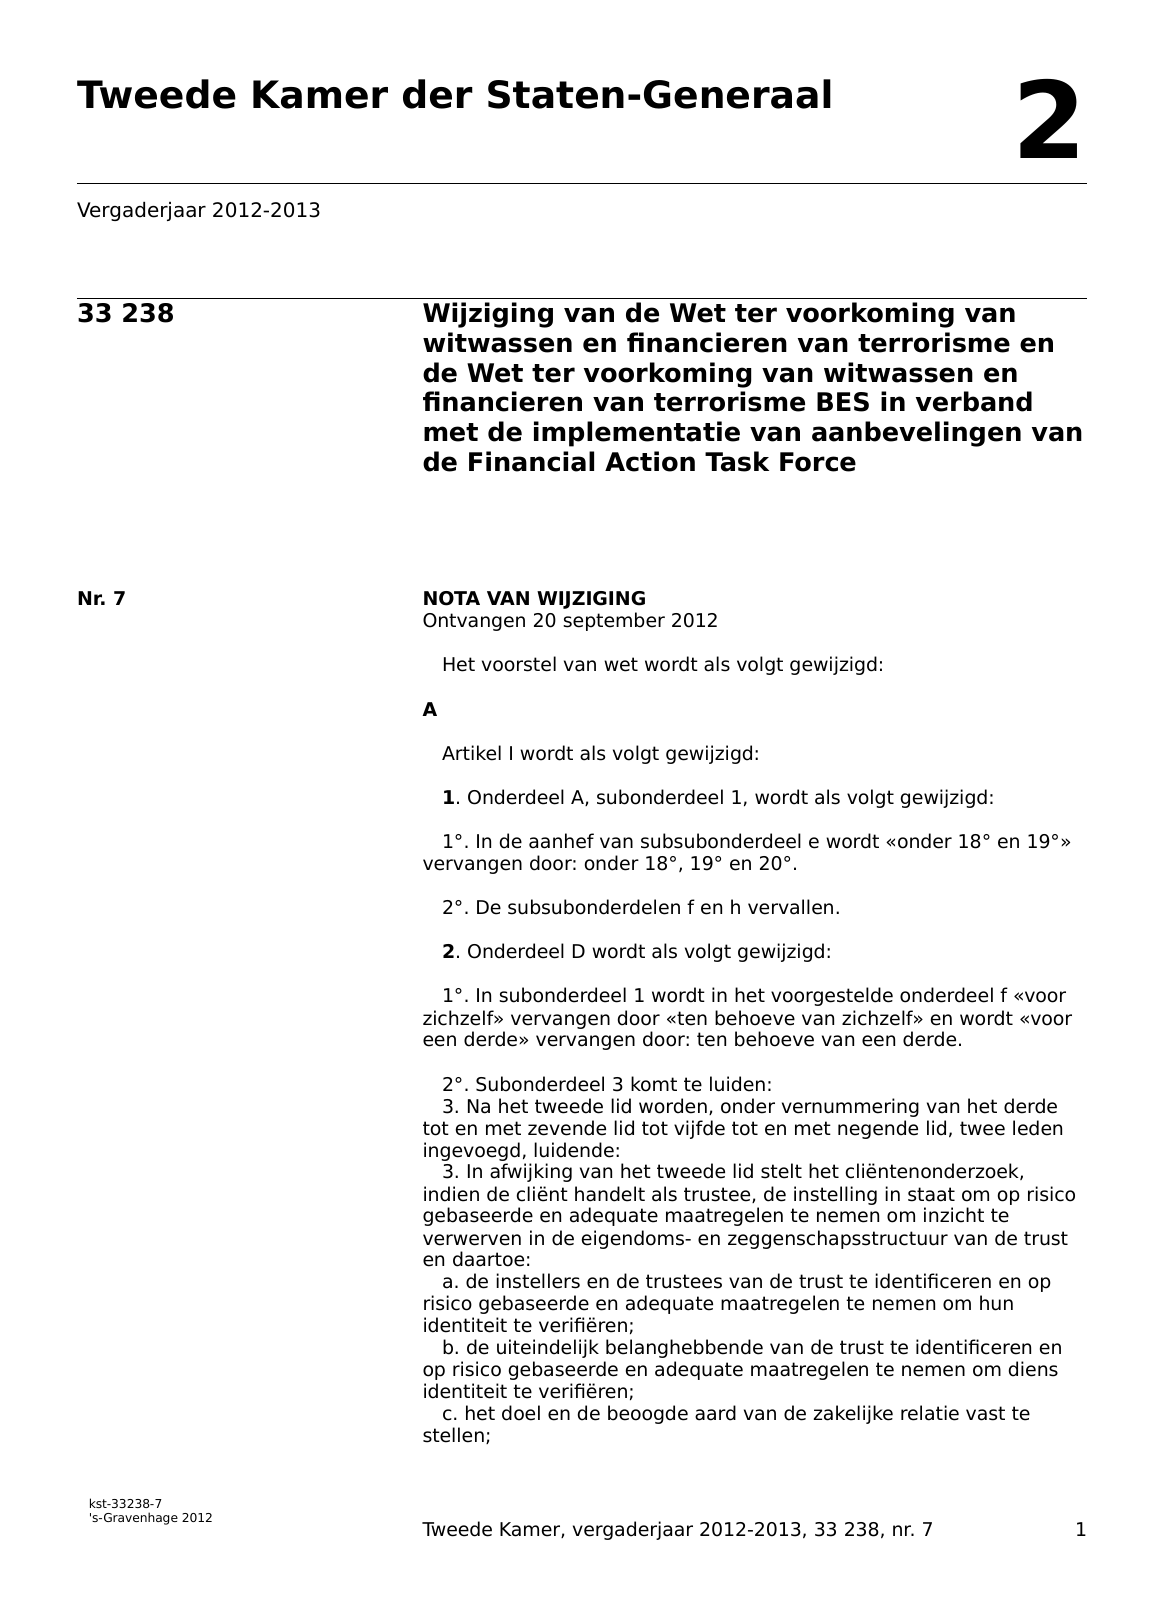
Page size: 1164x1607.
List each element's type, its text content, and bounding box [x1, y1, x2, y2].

text Artikel I wordt als volgt gewijzigd: [422, 743, 1087, 764]
text 2°. De subsubonderdelen f en h vervallen. [422, 897, 1087, 919]
subtitle A [422, 698, 1087, 720]
text 2. Onderdeel D wordt als volgt gewijzigd: [422, 941, 1087, 963]
table_header 2 [886, 59, 1087, 183]
text 1. Onderdeel A, subonderdeel 1, wordt als volgt gewijzigd: [422, 787, 1087, 809]
table_cell Vergaderjaar 2012-2013 [77, 184, 1087, 298]
subtitle 33 238 Wijziging van de Wet ter voorkoming van witwassen en financieren van terrorisme en de Wet ter voorkoming van witwassen en financieren van terrorisme BES in verband met de implementatie van aanbevelingen van de Financial Action Task Force [77, 299, 1087, 477]
table_header Tweede Kamer der Staten-Generaal [77, 59, 886, 183]
text c. het doel en de beoogde aard van de zakelijke relatie vast te stellen; [422, 1403, 1087, 1447]
text 1°. In subonderdeel 1 wordt in het voorgestelde onderdeel f «voor zichzelf» vervangen door «ten behoeve van zichzelf» en wordt «voor een derde» vervangen door: ten behoeve van een derde. [422, 985, 1087, 1051]
text Het voorstel van wet wordt als volgt gewijzigd: [422, 654, 1087, 676]
text 3. In afwijking van het tweede lid stelt het cliëntenonderzoek, indien de cliënt handelt als trustee, de instelling in staat om op risico gebaseerde en adequate maatregelen te nemen om inzicht te verwerven in de eigendoms- en zeggenschapsstructuur van de trust en daartoe: [422, 1161, 1087, 1271]
text 2°. Subonderdeel 3 komt te luiden: [422, 1073, 1087, 1096]
text b. de uiteindelijk belanghebbende van de trust te identificeren en op risico gebaseerde en adequate maatregelen te nemen om diens identiteit te verifiëren; [422, 1337, 1087, 1403]
text 1°. In de aanhef van subsubonderdeel e wordt «onder 18° en 19°» vervangen door: onder 18°, 19° en 20°. [422, 831, 1087, 875]
text kst-33238-7 [88, 1497, 323, 1511]
subtitle Nr. 7 NOTA VAN WIJZIGING [77, 588, 1087, 610]
text 's-Gravenhage 2012 [88, 1511, 323, 1525]
text Ontvangen 20 september 2012 [422, 610, 1087, 632]
text 3. Na het tweede lid worden, onder vernummering van het derde tot en met zevende lid tot vijfde tot en met negende lid, twee leden ingevoegd, luidende: [422, 1096, 1087, 1161]
text a. de instellers en de trustees van de trust te identificeren en op risico gebaseerde en adequate maatregelen te nemen om hun identiteit te verifiëren; [422, 1271, 1087, 1337]
